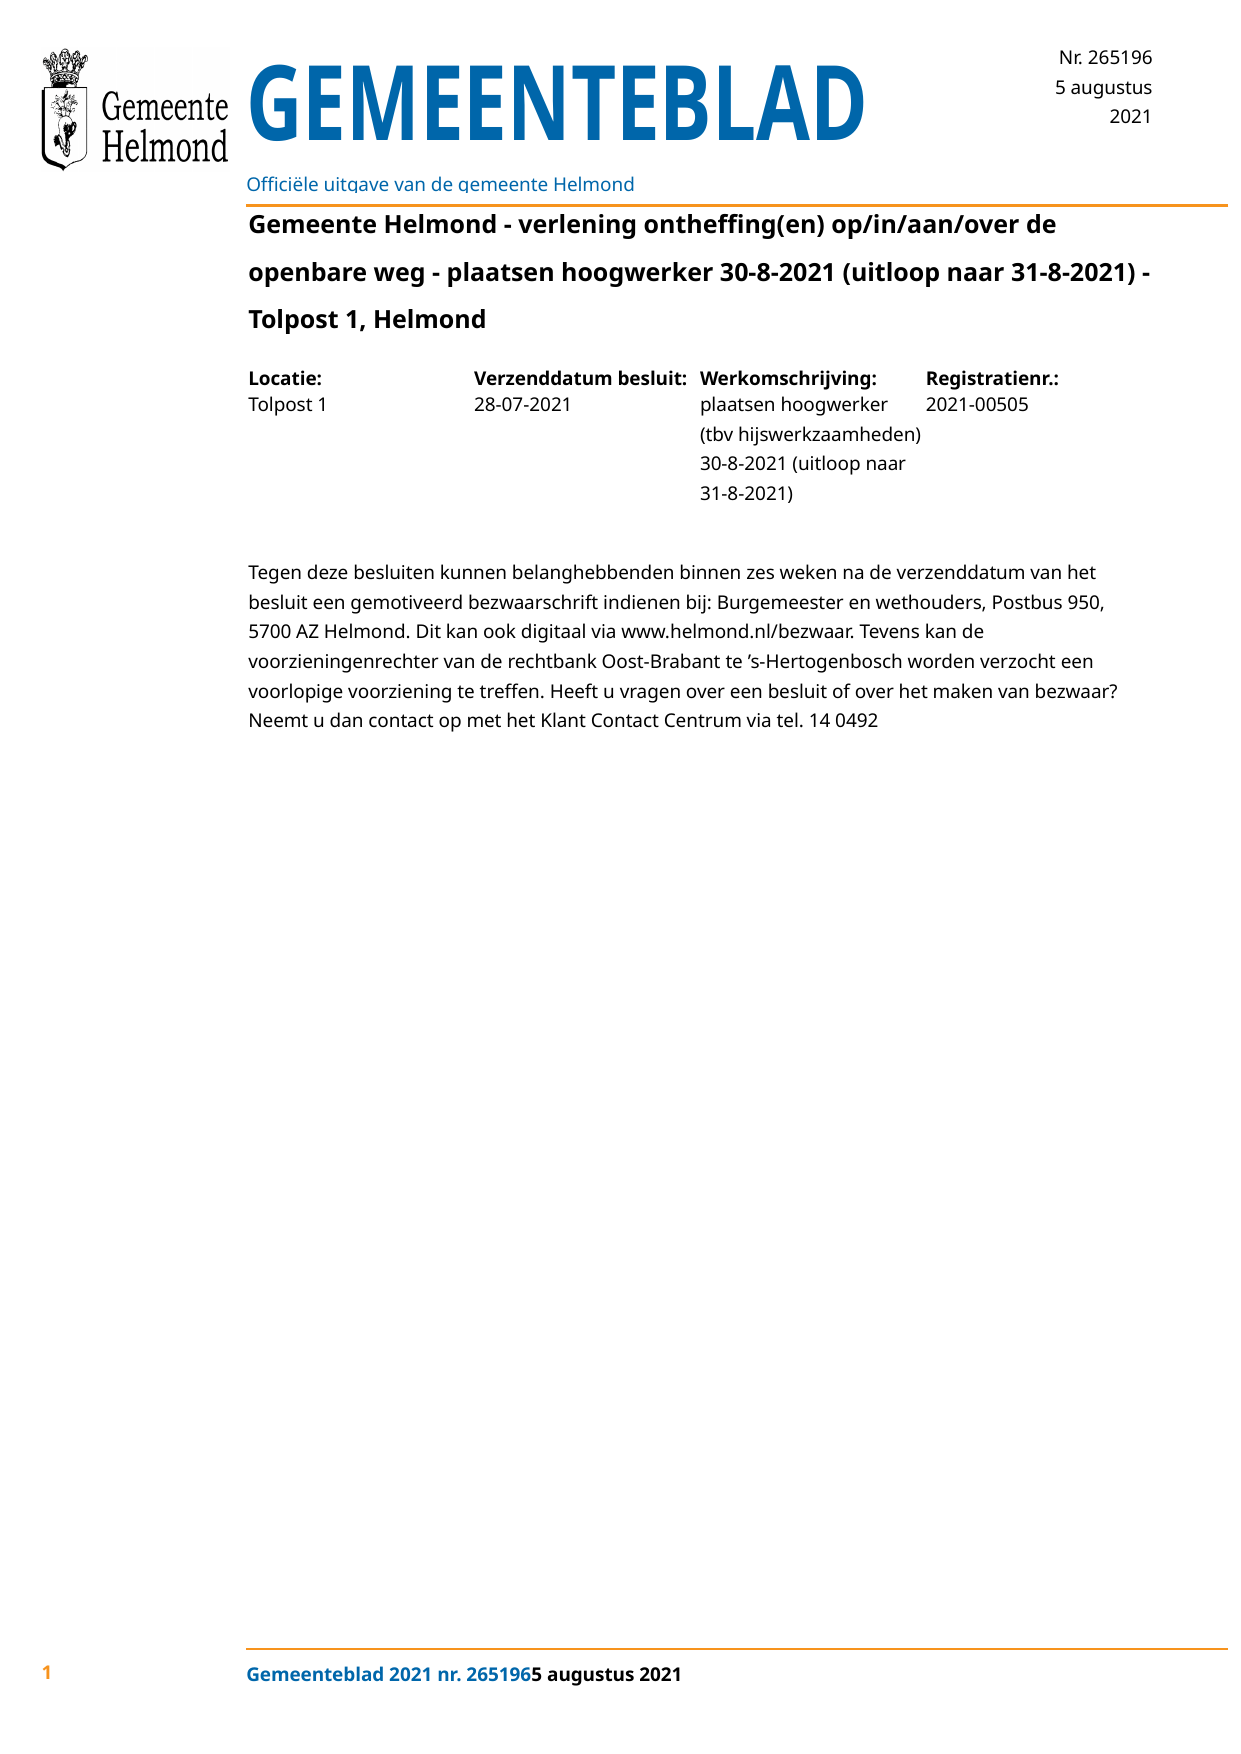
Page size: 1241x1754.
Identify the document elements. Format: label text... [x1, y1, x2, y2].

table_cell Tolpost 1 [248, 391, 474, 506]
table_cell 28-07-2021 [474, 391, 700, 506]
picture [41, 47, 231, 172]
table_header Locatie: [248, 366, 474, 391]
table_header Verzenddatum besluit: [474, 366, 700, 391]
text Tegen deze besluiten kunnen belanghebbenden binnen zes weken na de verzenddatum van het besluit een gemotiveerd bezwaarschrift indienen bij: Burgemeester en wethouders, Postbus 950, 5700 AZ Helmond. Dit kan ook digitaal via www.helmond.nl/bezwaar. Tevens kan de voorzieningenrechter van de rechtbank Oost-Brabant te ’s-Hertogenbosch worden verzocht een voorlopige voorziening te treffen. Heeft u vragen over een besluit of over het maken van bezwaar? Neemt u dan contact op met het Klant Contact Centrum via tel. 14 0492 [248, 559, 1152, 733]
table_header Registratienr.: [926, 366, 1152, 391]
table_cell plaatsen hoogwerker (tbv hijswerkzaamheden) 30-8-2021 (uitloop naar 31-8-2021) [700, 391, 926, 506]
table_cell 2021-00505 [926, 391, 1152, 506]
table_header Werkomschrijving: [700, 366, 926, 391]
text Gemeente Helmond - verlening ontheffing(en) op/in/aan/over de openbare weg - plaatsen hoogwerker 30-8-2021 (uitloop naar 31-8-2021) - Tolpost 1, Helmond [248, 207, 1152, 336]
